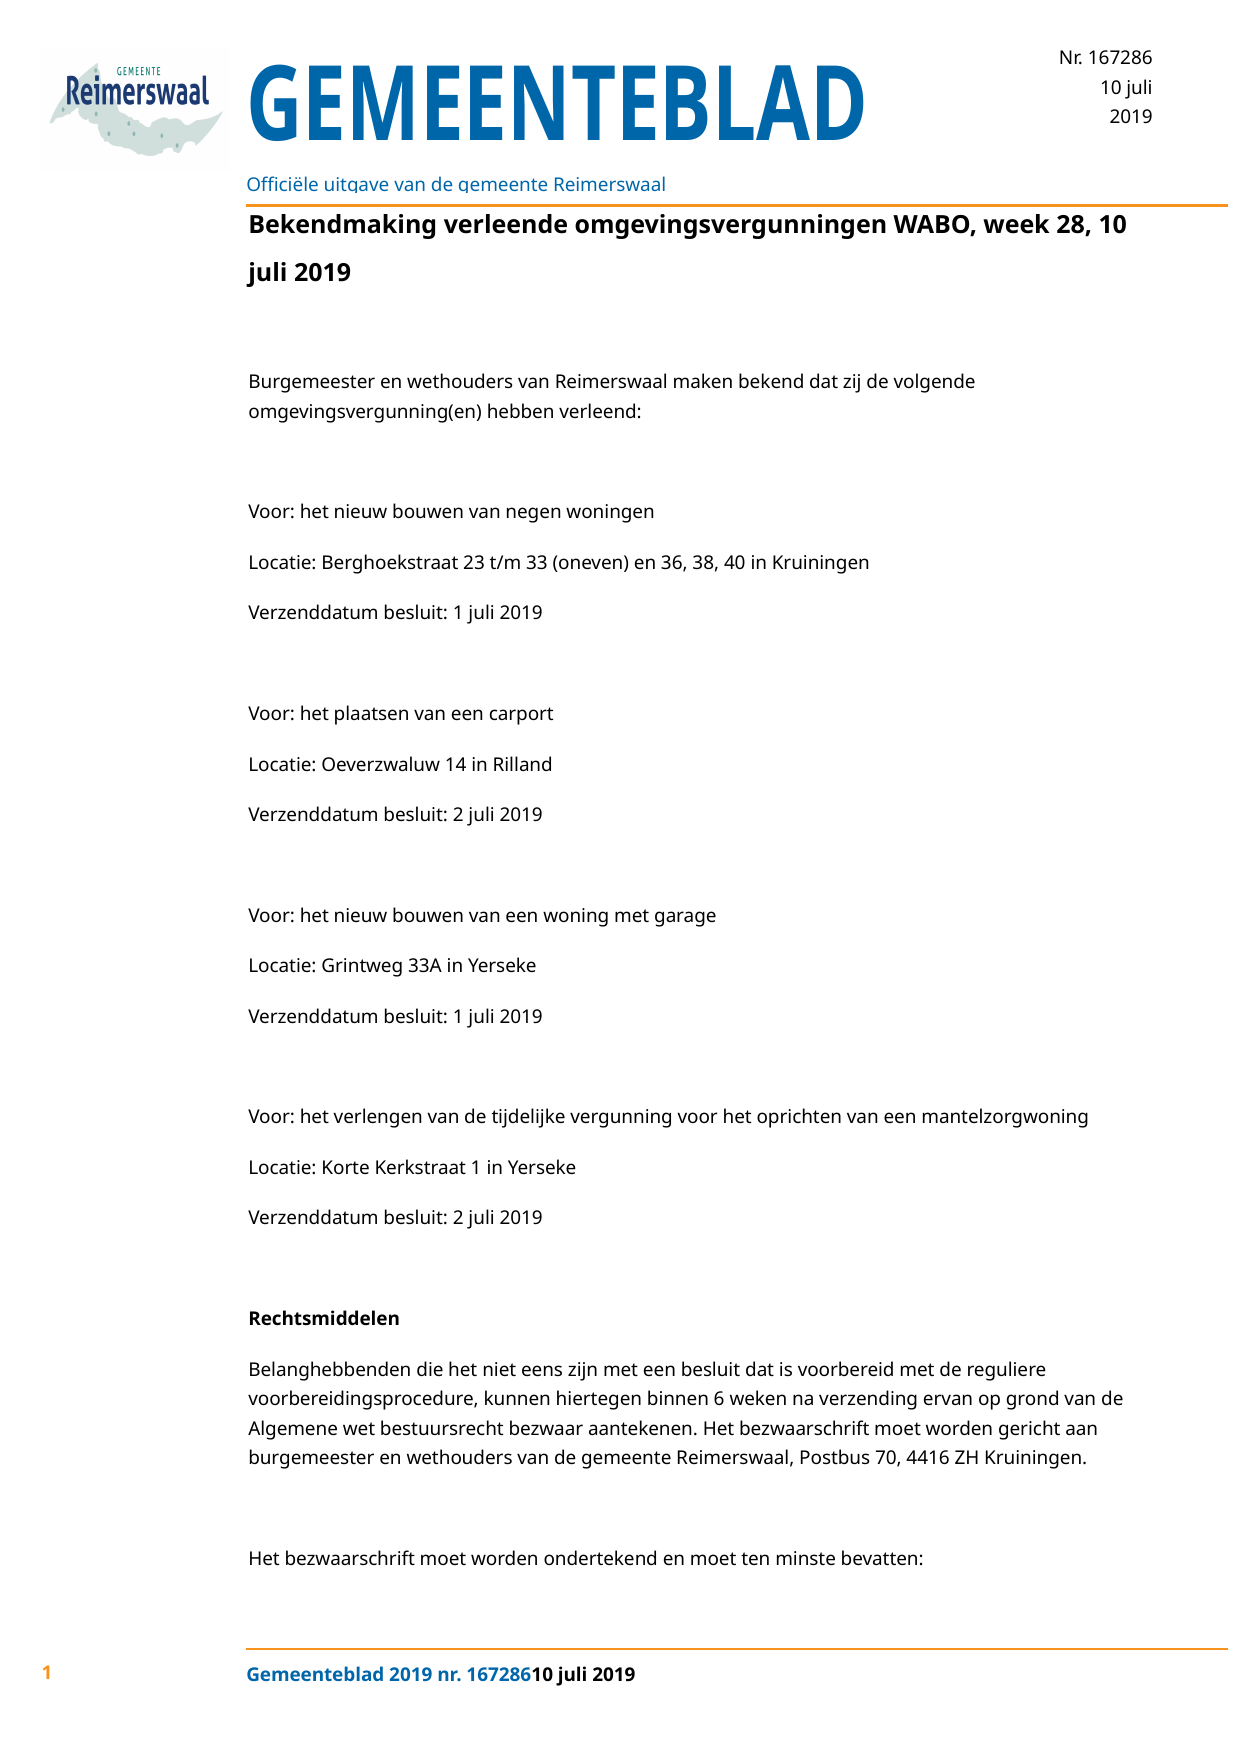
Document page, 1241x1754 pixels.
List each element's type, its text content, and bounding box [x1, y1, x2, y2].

text Verzenddatum besluit: 1 juli 2019 [248, 599, 1152, 625]
text Verzenddatum besluit: 2 juli 2019 [248, 801, 1152, 827]
text Locatie: Berghoekstraat 23 t/m 33 (oneven) en 36, 38, 40 in Kruiningen [248, 549, 1152, 575]
text Locatie: Korte Kerkstraat 1 in Yerseke [248, 1154, 1152, 1180]
text Voor: het verlengen van de tijdelijke vergunning voor het oprichten van een mantelzorgwoning [248, 1104, 1152, 1129]
text Het bezwaarschrift moet worden ondertekend en moet ten minste bevatten: [248, 1545, 1152, 1571]
text Verzenddatum besluit: 2 juli 2019 [248, 1204, 1152, 1230]
text Burgemeester en wethouders van Reimerswaal maken bekend dat zij de volgende omgevingsvergunning(en) hebben verleend: [248, 368, 1152, 424]
text Locatie: Oeverzwaluw 14 in Rilland [248, 751, 1152, 777]
text Rechtsmiddelen [248, 1305, 1152, 1331]
text Voor: het nieuw bouwen van negen woningen [248, 499, 1152, 524]
text Bekendmaking verleende omgevingsvergunningen WABO, week 28, 10 juli 2019 [248, 207, 1152, 288]
picture [41, 47, 231, 172]
text Voor: het nieuw bouwen van een woning met garage [248, 902, 1152, 928]
text Belanghebbenden die het niet eens zijn met een besluit dat is voorbereid met de reguliere voorbereidingsprocedure, kunnen hiertegen binnen 6 weken na verzending ervan op grond van de Algemene wet bestuursrecht bezwaar aantekenen. Het bezwaarschrift moet worden gericht aan burgemeester en wethouders van de gemeente Reimerswaal, Postbus 70, 4416 ZH Kruiningen. [248, 1356, 1152, 1470]
text Voor: het plaatsen van een carport [248, 700, 1152, 726]
text Locatie: Grintweg 33A in Yerseke [248, 952, 1152, 978]
text Verzenddatum besluit: 1 juli 2019 [248, 1003, 1152, 1029]
